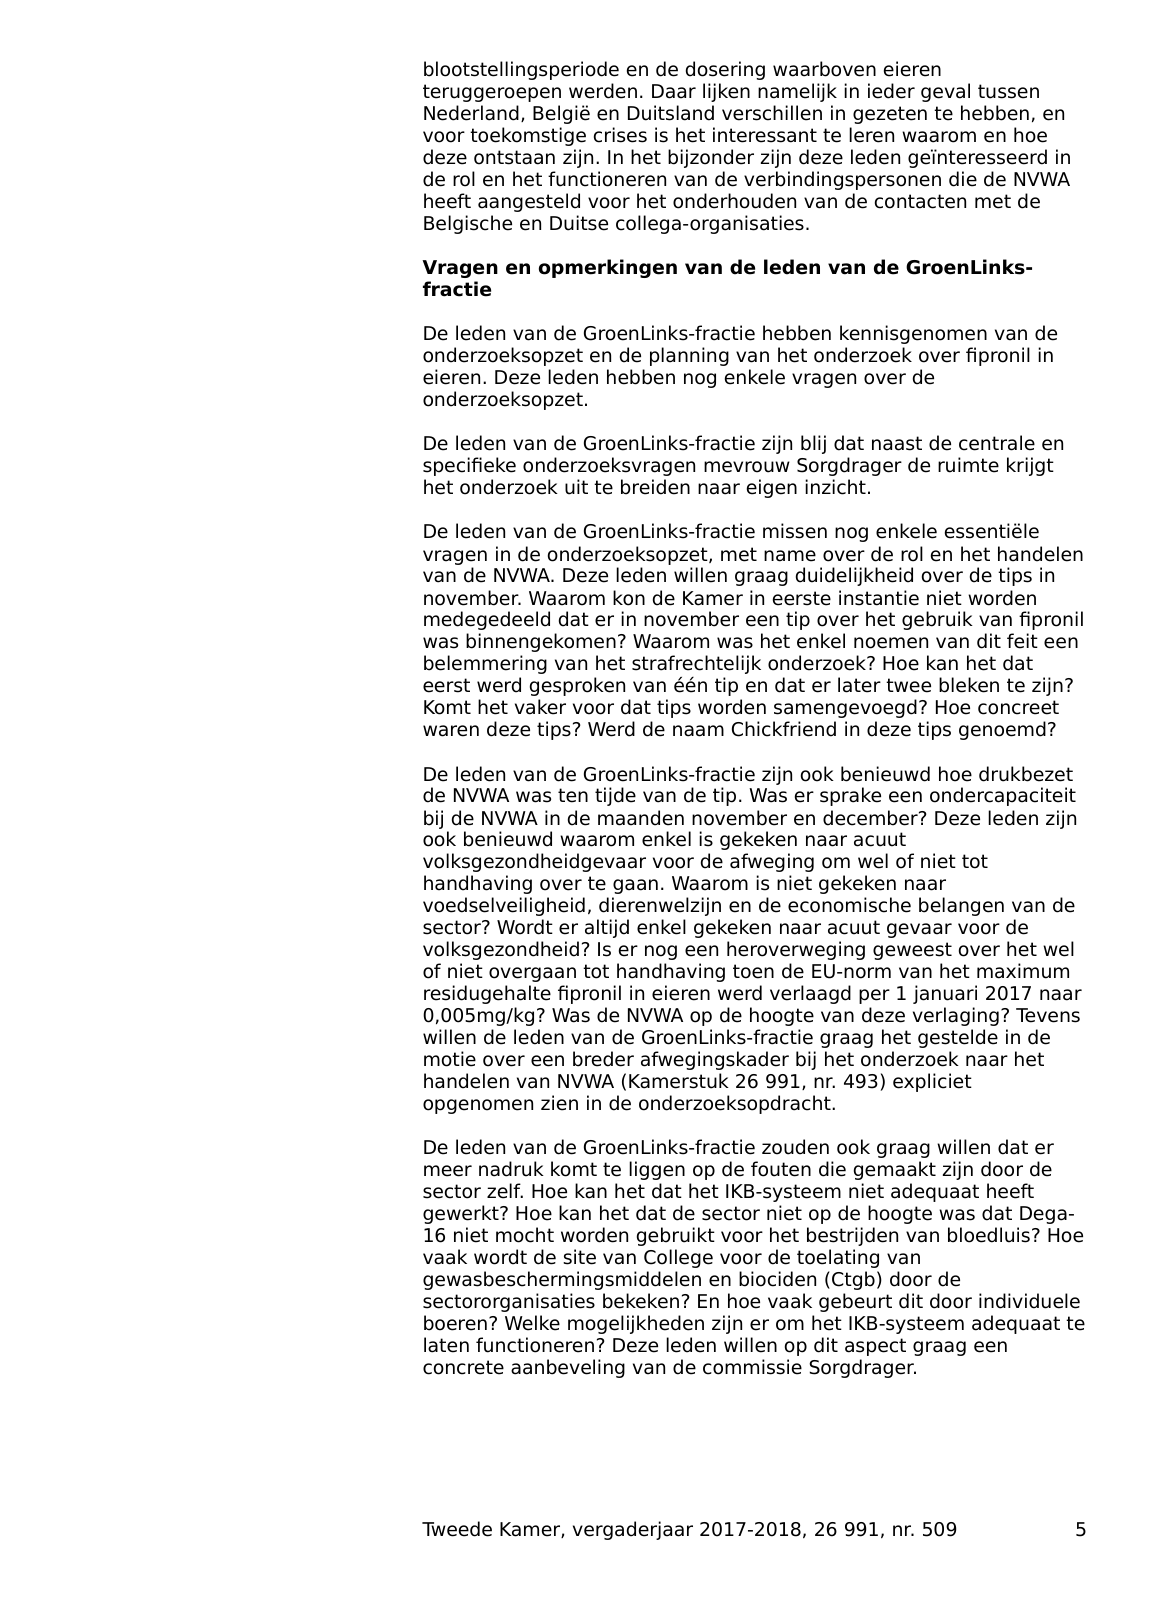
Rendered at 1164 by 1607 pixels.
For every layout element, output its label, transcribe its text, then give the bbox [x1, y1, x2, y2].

subtitle Vragen en opmerkingen van de leden van de GroenLinks-fractie [422, 257, 1087, 301]
text De leden van de GroenLinks-fractie missen nog enkele essentiële vragen in de onderzoeksopzet, met name over de rol en het handelen van de NVWA. Deze leden willen graag duidelijkheid over de tips in november. Waarom kon de Kamer in eerste instantie niet worden medegedeeld dat er in november een tip over het gebruik van fipronil was binnengekomen? Waarom was het enkel noemen van dit feit een belemmering van het strafrechtelijk onderzoek? Hoe kan het dat eerst werd gesproken van één tip en dat er later twee bleken te zijn? Komt het vaker voor dat tips worden samengevoegd? Hoe concreet waren deze tips? Werd de naam Chickfriend in deze tips genoemd? [422, 521, 1087, 741]
text blootstellingsperiode en de dosering waarboven eieren teruggeroepen werden. Daar lijken namelijk in ieder geval tussen Nederland, België en Duitsland verschillen in gezeten te hebben, en voor toekomstige crises is het interessant te leren waarom en hoe deze ontstaan zijn. In het bijzonder zijn deze leden geïnteresseerd in de rol en het functioneren van de verbindingspersonen die de NVWA heeft aangesteld voor het onderhouden van de contacten met de Belgische en Duitse collega-organisaties. [422, 59, 1087, 235]
text De leden van de GroenLinks-fractie zouden ook graag willen dat er meer nadruk komt te liggen op de fouten die gemaakt zijn door de sector zelf. Hoe kan het dat het IKB-systeem niet adequaat heeft gewerkt? Hoe kan het dat de sector niet op de hoogte was dat Dega-16 niet mocht worden gebruikt voor het bestrijden van bloedluis? Hoe vaak wordt de site van College voor de toelating van gewasbeschermingsmiddelen en biociden (Ctgb) door de sectororganisaties bekeken? En hoe vaak gebeurt dit door individuele boeren? Welke mogelijkheden zijn er om het IKB-systeem adequaat te laten functioneren? Deze leden willen op dit aspect graag een concrete aanbeveling van de commissie Sorgdrager. [422, 1137, 1087, 1379]
text De leden van de GroenLinks-fractie zijn ook benieuwd hoe drukbezet de NVWA was ten tijde van de tip. Was er sprake een ondercapaciteit bij de NVWA in de maanden november en december? Deze leden zijn ook benieuwd waarom enkel is gekeken naar acuut volksgezondheidgevaar voor de afweging om wel of niet tot handhaving over te gaan. Waarom is niet gekeken naar voedselveiligheid, dierenwelzijn en de economische belangen van de sector? Wordt er altijd enkel gekeken naar acuut gevaar voor de volksgezondheid? Is er nog een heroverweging geweest over het wel of niet overgaan tot handhaving toen de EU-norm van het maximum residugehalte fipronil in eieren werd verlaagd per 1 januari 2017 naar 0,005mg/kg? Was de NVWA op de hoogte van deze verlaging? Tevens willen de leden van de GroenLinks-fractie graag het gestelde in de motie over een breder afwegingskader bij het onderzoek naar het handelen van NVWA (Kamerstuk 26 991, nr. 493) expliciet opgenomen zien in de onderzoeksopdracht. [422, 763, 1087, 1115]
text De leden van de GroenLinks-fractie hebben kennisgenomen van de onderzoeksopzet en de planning van het onderzoek over fipronil in eieren. Deze leden hebben nog enkele vragen over de onderzoeksopzet. [422, 323, 1087, 411]
text De leden van de GroenLinks-fractie zijn blij dat naast de centrale en specifieke onderzoeksvragen mevrouw Sorgdrager de ruimte krijgt het onderzoek uit te breiden naar eigen inzicht. [422, 433, 1087, 499]
